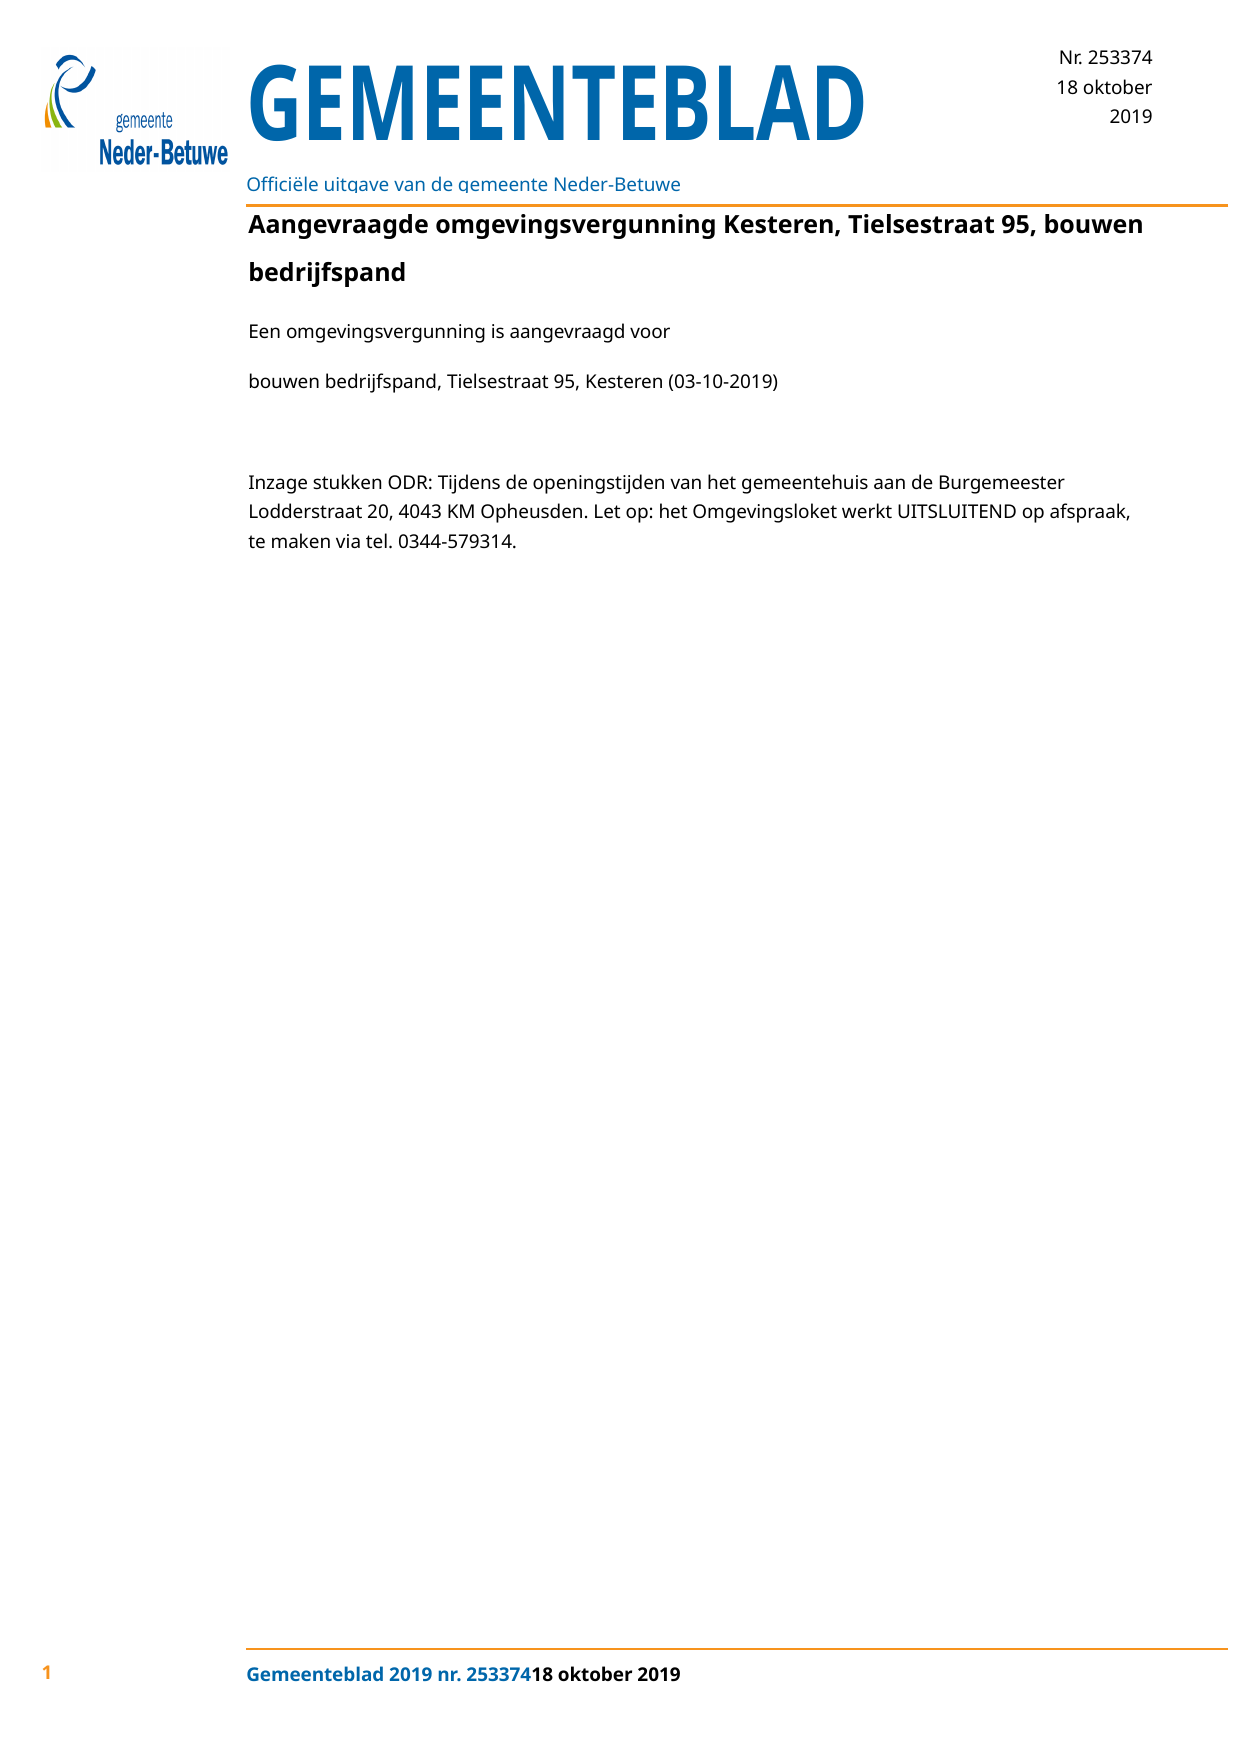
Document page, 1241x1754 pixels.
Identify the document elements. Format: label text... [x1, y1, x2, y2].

text Aangevraagde omgevingsvergunning Kesteren, Tielsestraat 95, bouwen bedrijfspand [248, 207, 1152, 288]
picture [41, 47, 231, 172]
text bouwen bedrijfspand, Tielsestraat 95, Kesteren (03-10-2019) [248, 368, 1152, 394]
text Inzage stukken ODR: Tijdens de openingstijden van het gemeentehuis aan de Burgemeester Lodderstraat 20, 4043 KM Opheusden. Let op: het Omgevingsloket werkt UITSLUITEND op afspraak, te maken via tel. 0344-579314. [248, 469, 1152, 554]
text Een omgevingsvergunning is aangevraagd voor [248, 318, 1152, 344]
